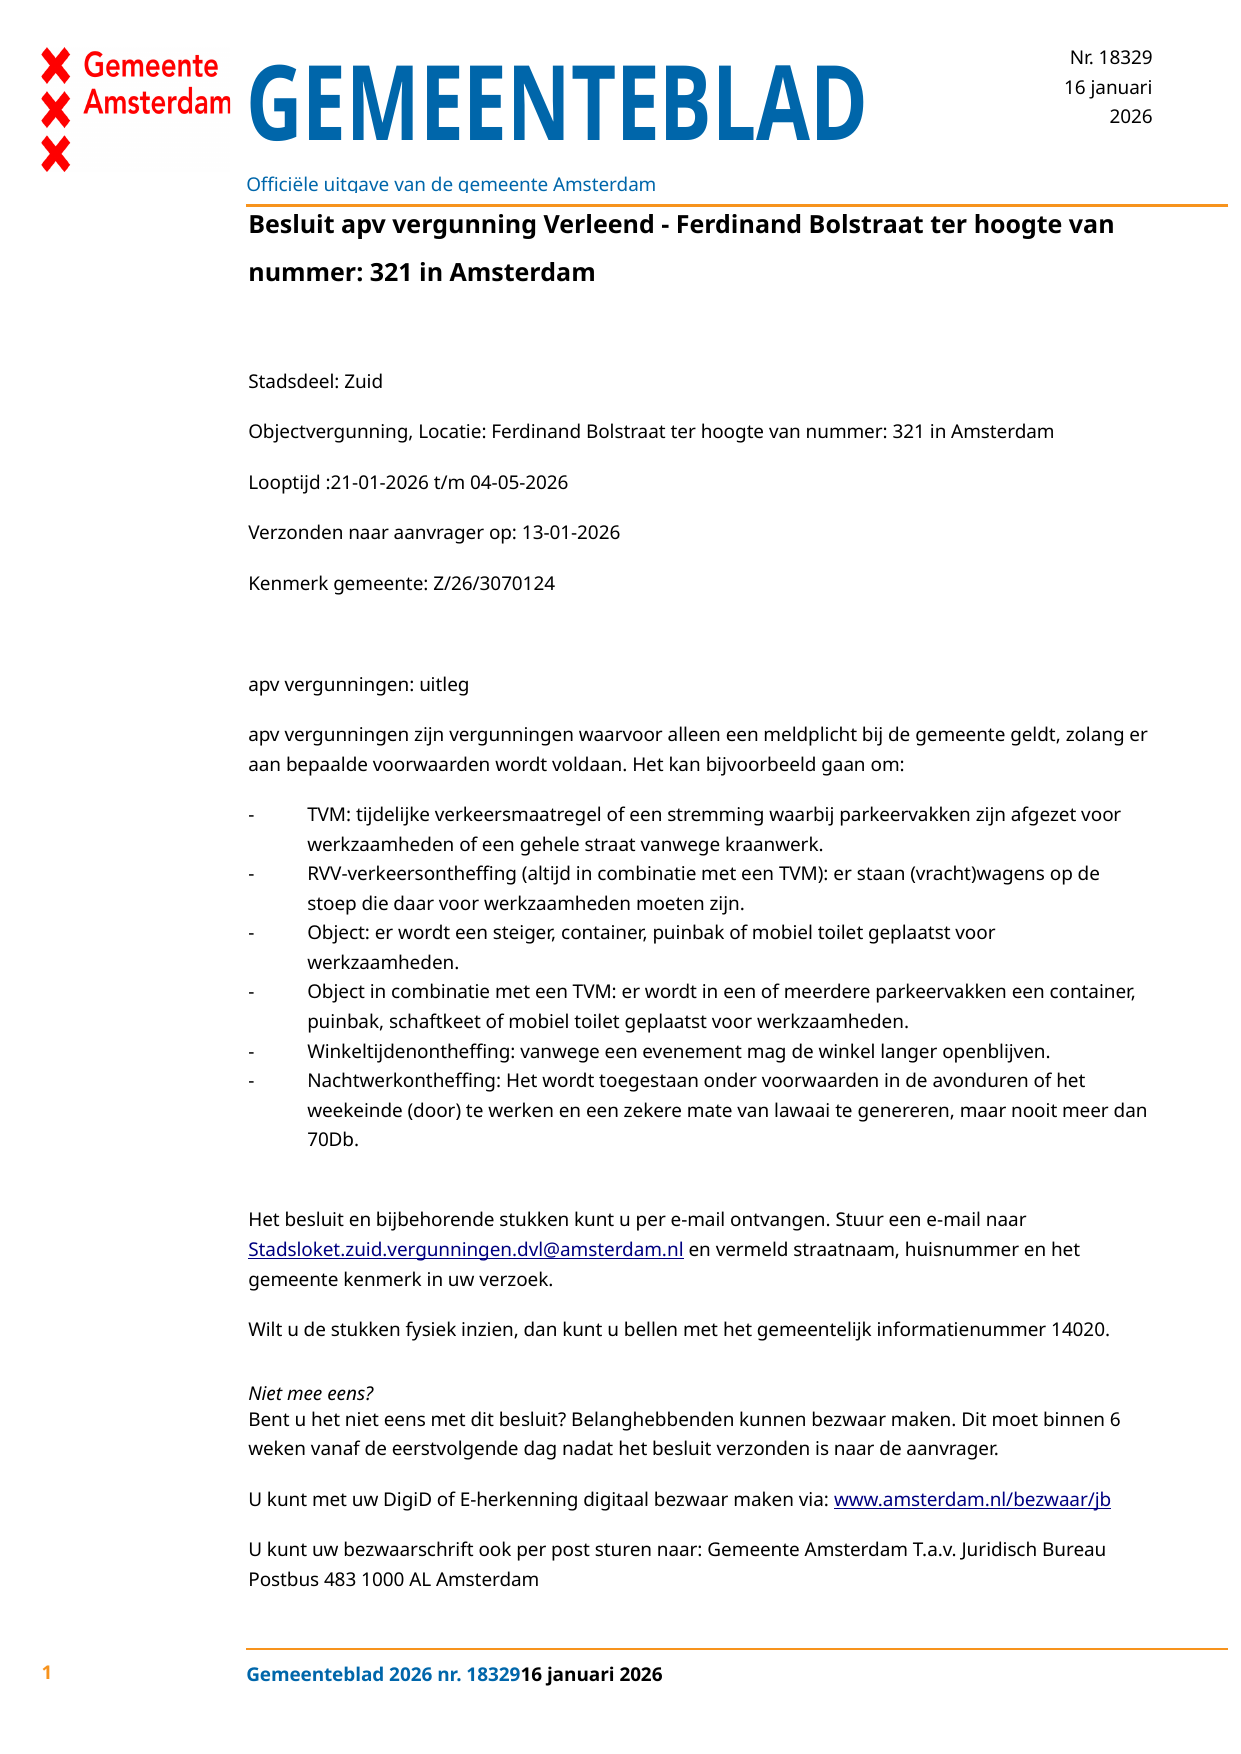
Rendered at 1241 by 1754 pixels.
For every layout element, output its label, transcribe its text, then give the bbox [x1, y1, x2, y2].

text Niet mee eens? [248, 1380, 1152, 1406]
list Winkeltijdenontheffing: vanwege een evenement mag de winkel langer openblijven. [248, 1038, 1152, 1064]
list Nachtwerkontheffing: Het wordt toegestaan onder voorwaarden in de avonduren of het weekeinde (door) te werken en een zekere mate van lawaai te genereren, maar nooit meer dan 70Db. [248, 1067, 1152, 1152]
text Het besluit en bijbehorende stukken kunt u per e-mail ontvangen. Stuur een e-mail naar Stadsloket.zuid.vergunningen.dvl@amsterdam.nl en vermeld straatnaam, huisnummer en het gemeente kenmerk in uw verzoek. [248, 1207, 1152, 1292]
text Wilt u de stukken fysiek inzien, dan kunt u bellen met het gemeentelijk informatienummer 14020. [248, 1316, 1152, 1342]
picture [41, 47, 231, 172]
text apv vergunningen zijn vergunningen waarvoor alleen een meldplicht bij de gemeente geldt, zolang er aan bepaalde voorwaarden wordt voldaan. Het kan bijvoorbeeld gaan om: [248, 721, 1152, 777]
text Verzonden naar aanvrager op: 13-01-2026 [248, 519, 1152, 545]
list Object in combinatie met een TVM: er wordt in een of meerdere parkeervakken een container, puinbak, schaftkeet of mobiel toilet geplaatst voor werkzaamheden. [248, 979, 1152, 1034]
text U kunt met uw DigiD of E-herkenning digitaal bezwaar maken via: www.amsterdam.nl/bezwaar/jb [248, 1486, 1152, 1512]
text Stadsdeel: Zuid [248, 368, 1152, 394]
text apv vergunningen: uitleg [248, 671, 1152, 697]
list TVM: tijdelijke verkeersmaatregel of een stremming waarbij parkeervakken zijn afgezet voor werkzaamheden of een gehele straat vanwege kraanwerk. [248, 801, 1152, 857]
text Objectvergunning, Locatie: Ferdinand Bolstraat ter hoogte van nummer: 321 in Amsterdam [248, 419, 1152, 444]
list Object: er wordt een steiger, container, puinbak of mobiel toilet geplaatst voor werkzaamheden. [248, 919, 1152, 975]
list RVV-verkeersontheffing (altijd in combinatie met een TVM): er staan (vracht)wagens op de stoep die daar voor werkzaamheden moeten zijn. [248, 860, 1152, 916]
text Bent u het niet eens met dit besluit? Belanghebbenden kunnen bezwaar maken. Dit moet binnen 6 weken vanaf de eerstvolgende dag nadat het besluit verzonden is naar de aanvrager. [248, 1406, 1152, 1461]
text Looptijd :21-01-2026 t/m 04-05-2026 [248, 469, 1152, 495]
text U kunt uw bezwaarschrift ook per post sturen naar: Gemeente Amsterdam T.a.v. Juridisch Bureau Postbus 483 1000 AL Amsterdam [248, 1536, 1152, 1592]
text Besluit apv vergunning Verleend - Ferdinand Bolstraat ter hoogte van nummer: 321 in Amsterdam [248, 207, 1152, 288]
text Kenmerk gemeente: Z/26/3070124 [248, 570, 1152, 596]
